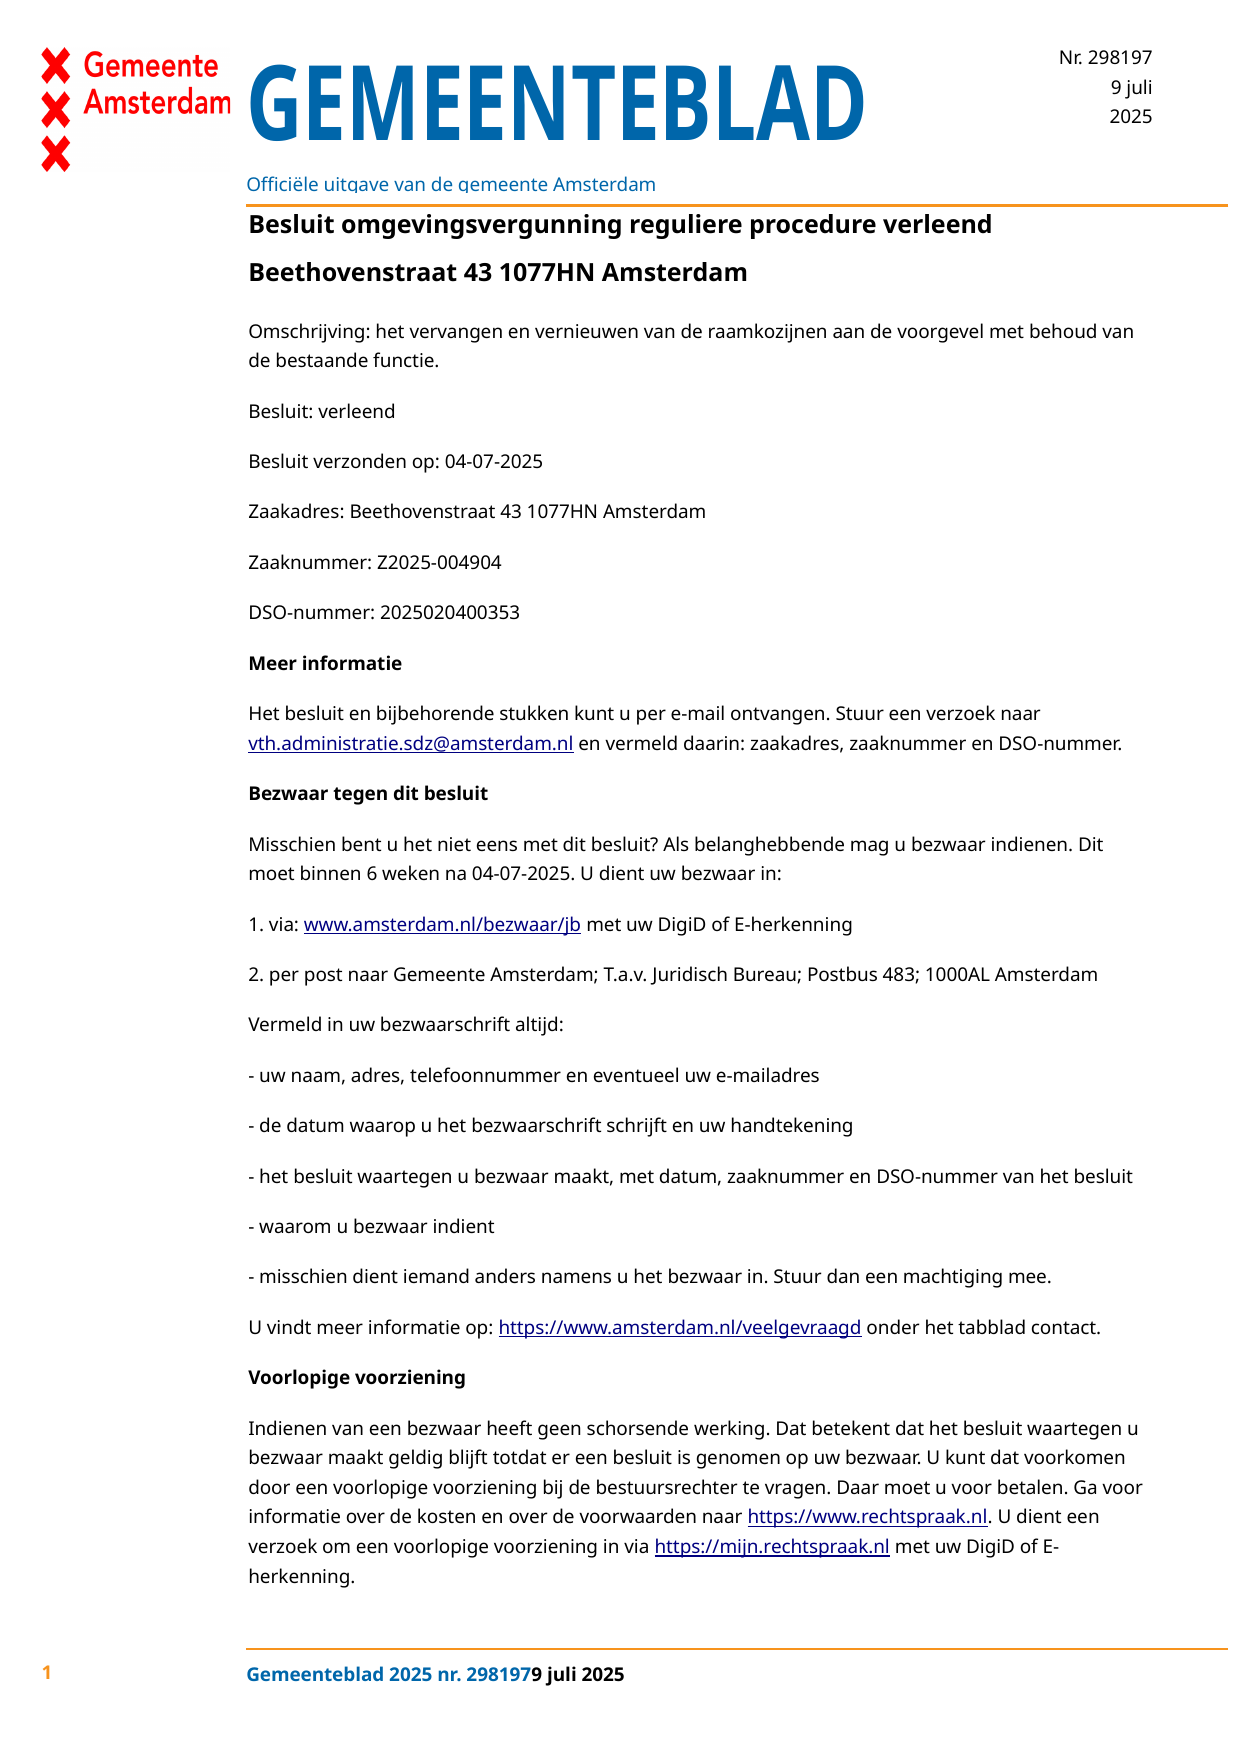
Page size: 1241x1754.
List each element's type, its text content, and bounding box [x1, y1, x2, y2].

text Misschien bent u het niet eens met dit besluit? Als belanghebbende mag u bezwaar indienen. Dit moet binnen 6 weken na 04-07-2025. U dient uw bezwaar in: [248, 831, 1152, 886]
text Besluit verzonden op: 04-07-2025 [248, 448, 1152, 474]
text 1. via: www.amsterdam.nl/bezwaar/jb met uw DigiD of E-herkenning [248, 911, 1152, 937]
text DSO-nummer: 2025020400353 [248, 599, 1152, 625]
text 2. per post naar Gemeente Amsterdam; T.a.v. Juridisch Bureau; Postbus 483; 1000AL Amsterdam [248, 961, 1152, 987]
text - de datum waarop u het bezwaarschrift schrijft en uw handtekening [248, 1112, 1152, 1138]
text Vermeld in uw bezwaarschrift altijd: [248, 1012, 1152, 1037]
text Het besluit en bijbehorende stukken kunt u per e-mail ontvangen. Stuur een verzoek naar vth.administratie.sdz@amsterdam.nl en vermeld daarin: zaakadres, zaaknummer en DSO-nummer. [248, 700, 1152, 756]
text Voorlopige voorziening [248, 1364, 1152, 1390]
text Besluit omgevingsvergunning reguliere procedure verleend Beethovenstraat 43 1077HN Amsterdam [248, 207, 1152, 288]
text - waarom u bezwaar indient [248, 1213, 1152, 1239]
text Zaakadres: Beethovenstraat 43 1077HN Amsterdam [248, 499, 1152, 524]
text U vindt meer informatie op: https://www.amsterdam.nl/veelgevraagd onder het tabblad contact. [248, 1314, 1152, 1340]
text Bezwaar tegen dit besluit [248, 780, 1152, 806]
text Indienen van een bezwaar heeft geen schorsende werking. Dat betekent dat het besluit waartegen u bezwaar maakt geldig blijft totdat er een besluit is genomen op uw bezwaar. U kunt dat voorkomen door een voorlopige voorziening bij de bestuursrechter te vragen. Daar moet u voor betalen. Ga voor informatie over de kosten en over de voorwaarden naar https://www.rechtspraak.nl. U dient een verzoek om een voorlopige voorziening in via https://mijn.rechtspraak.nl met uw DigiD of E-herkenning. [248, 1415, 1152, 1589]
text Besluit: verleend [248, 398, 1152, 424]
text Zaaknummer: Z2025-004904 [248, 549, 1152, 575]
text - uw naam, adres, telefoonnummer en eventueel uw e-mailadres [248, 1062, 1152, 1088]
text - het besluit waartegen u bezwaar maakt, met datum, zaaknummer en DSO-nummer van het besluit [248, 1163, 1152, 1189]
text Omschrijving: het vervangen en vernieuwen van de raamkozijnen aan de voorgevel met behoud van de bestaande functie. [248, 318, 1152, 373]
text - misschien dient iemand anders namens u het bezwaar in. Stuur dan een machtiging mee. [248, 1264, 1152, 1289]
text Meer informatie [248, 650, 1152, 676]
picture [41, 47, 231, 172]
